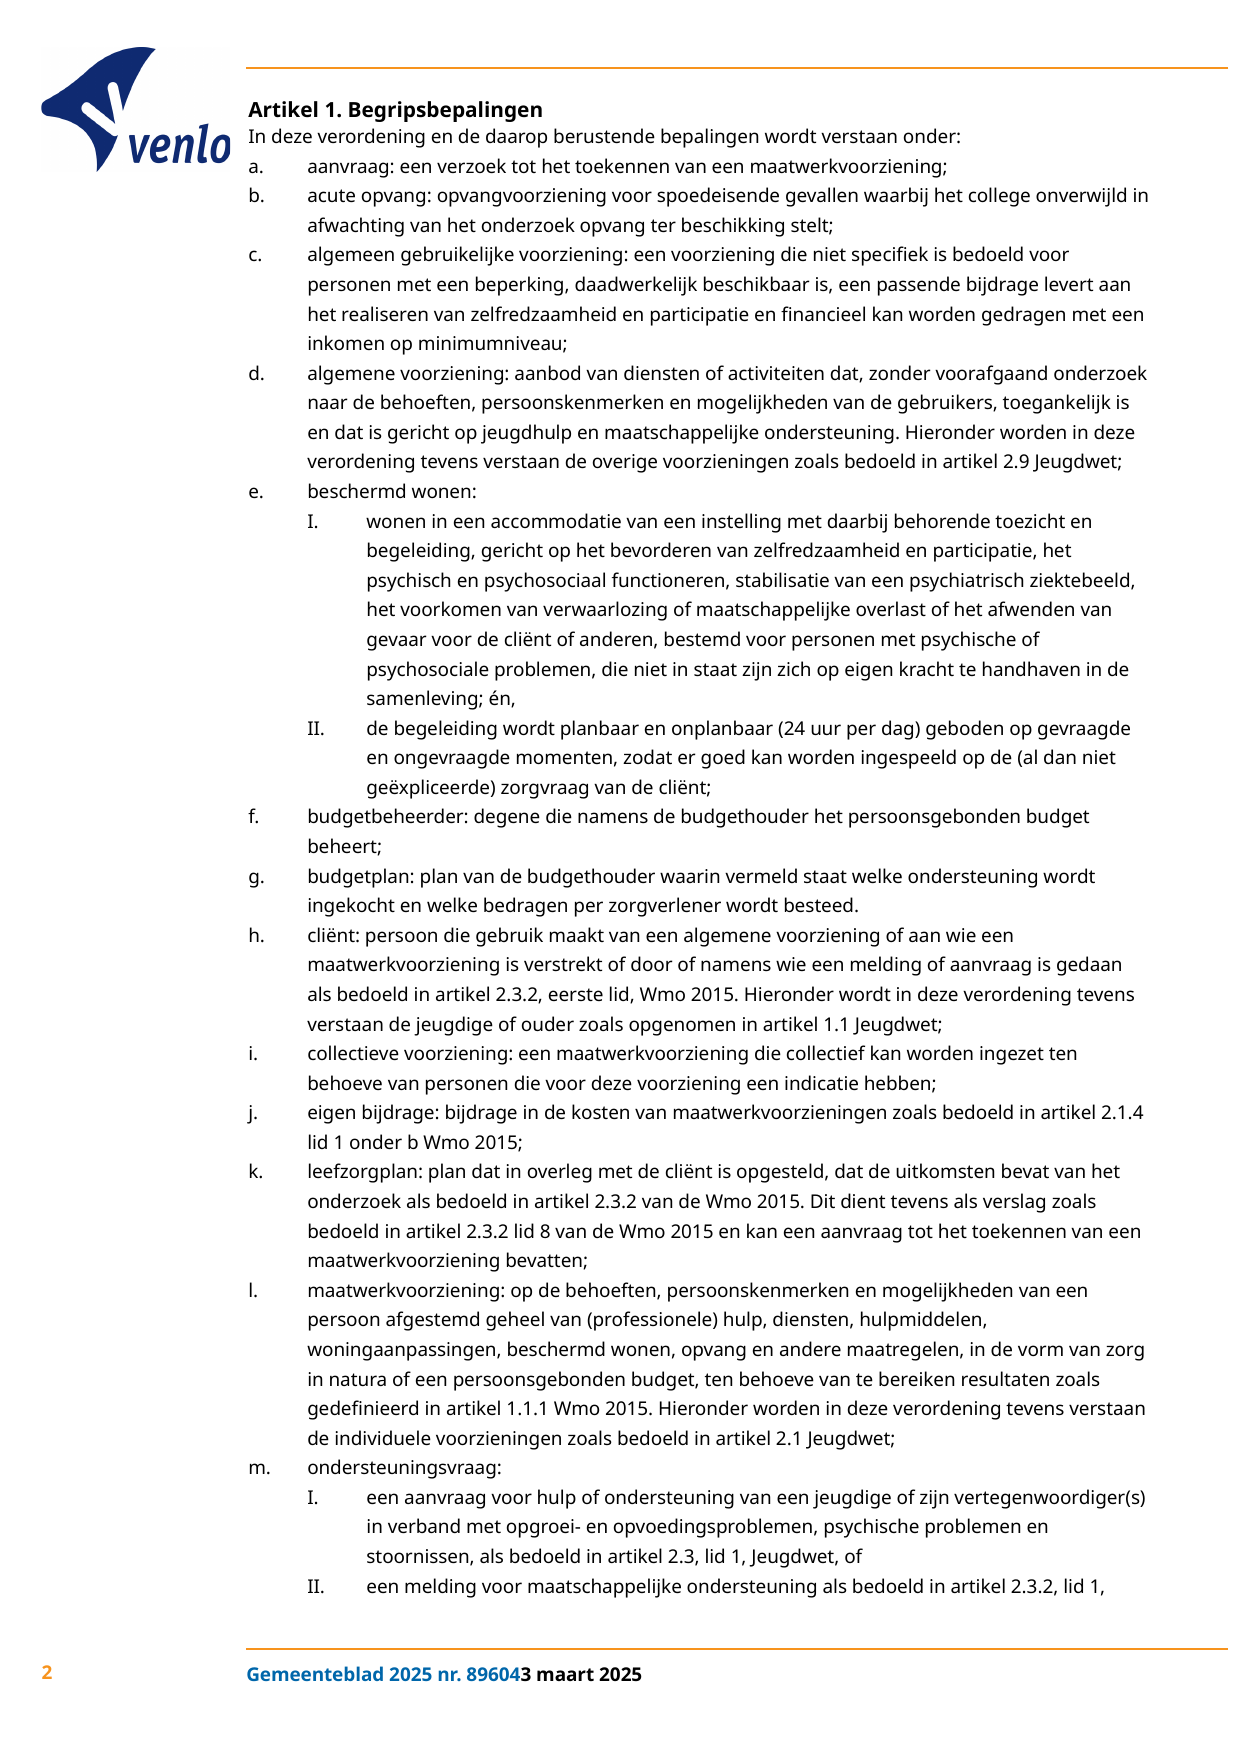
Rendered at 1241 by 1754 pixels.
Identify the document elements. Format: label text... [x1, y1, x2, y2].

list wonen in een accommodatie van een instelling met daarbij behorende toezicht en begeleiding, gericht op het bevorderen van zelfredzaamheid en participatie, het psychisch en psychosociaal functioneren, stabilisatie van een psychiatrisch ziektebeeld, het voorkomen van verwaarlozing of maatschappelijke overlast of het afwenden van gevaar voor de cliënt of anderen, bestemd voor personen met psychische of psychosociale problemen, die niet in staat zijn zich op eigen kracht te handhaven in de samenleving; én, [307, 508, 1152, 711]
list leefzorgplan: plan dat in overleg met de cliënt is opgesteld, dat de uitkomsten bevat van het onderzoek als bedoeld in artikel 2.3.2 van de Wmo 2015. Dit dient tevens als verslag zoals bedoeld in artikel 2.3.2 lid 8 van de Wmo 2015 en kan een aanvraag tot het toekennen van een maatwerkvoorziening bevatten; [248, 1159, 1152, 1273]
list cliënt: persoon die gebruik maakt van een algemene voorziening of aan wie een maatwerkvoorziening is verstrekt of door of namens wie een melding of aanvraag is gedaan als bedoeld in artikel 2.3.2, eerste lid, Wmo 2015. Hieronder wordt in deze verordening tevens verstaan de jeugdige of ouder zoals opgenomen in artikel 1.1 Jeugdwet; [248, 922, 1152, 1036]
text Artikel 1. Begripsbepalingen [248, 95, 1152, 123]
list een melding voor maatschappelijke ondersteuning als bedoeld in artikel 2.3.2, lid 1, [307, 1573, 1152, 1598]
list maatwerkvoorziening: op de behoeften, persoonskenmerken en mogelijkheden van een persoon afgestemd geheel van (professionele) hulp, diensten, hulpmiddelen, woningaanpassingen, beschermd wonen, opvang en andere maatregelen, in de vorm van zorg in natura of een persoonsgebonden budget, ten behoeve van te bereiken resultaten zoals gedefinieerd in artikel 1.1.1 Wmo 2015. Hieronder worden in deze verordening tevens verstaan de individuele voorzieningen zoals bedoeld in artikel 2.1 Jeugdwet; [248, 1277, 1152, 1451]
list budgetplan: plan van de budgethouder waarin vermeld staat welke ondersteuning wordt ingekocht en welke bedragen per zorgverlener wordt besteed. [248, 863, 1152, 918]
list een aanvraag voor hulp of ondersteuning van een jeugdige of zijn vertegenwoordiger(s) in verband met opgroei- en opvoedingsproblemen, psychische problemen en stoornissen, als bedoeld in artikel 2.3, lid 1, Jeugdwet, of [307, 1484, 1152, 1569]
list acute opvang: opvangvoorziening voor spoedeisende gevallen waarbij het college onverwijld in afwachting van het onderzoek opvang ter beschikking stelt; [248, 182, 1152, 238]
list algemene voorziening: aanbod van diensten of activiteiten dat, zonder voorafgaand onderzoek naar de behoeften, persoonskenmerken en mogelijkheden van de gebruikers, toegankelijk is en dat is gericht op jeugdhulp en maatschappelijke ondersteuning. Hieronder worden in deze verordening tevens verstaan de overige voorzieningen zoals bedoeld in artikel 2.9 Jeugdwet; [248, 360, 1152, 474]
list aanvraag: een verzoek tot het toekennen van een maatwerkvoorziening; [248, 153, 1152, 178]
list budgetbeheerder: degene die namens de budgethouder het persoonsgebonden budget beheert; [248, 804, 1152, 859]
picture [41, 47, 231, 172]
list algemeen gebruikelijke voorziening: een voorziening die niet specifiek is bedoeld voor personen met een beperking, daadwerkelijk beschikbaar is, een passende bijdrage levert aan het realiseren van zelfredzaamheid en participatie en financieel kan worden gedragen met een inkomen op minimumniveau; [248, 242, 1152, 356]
list de begeleiding wordt planbaar en onplanbaar (24 uur per dag) geboden op gevraagde en ongevraagde momenten, zodat er goed kan worden ingespeeld op de (al dan niet geëxpliceerde) zorgvraag van de cliënt; [307, 715, 1152, 800]
list beschermd wonen: [248, 478, 1152, 504]
text In deze verordening en de daarop berustende bepalingen wordt verstaan onder: [248, 123, 1152, 149]
list eigen bijdrage: bijdrage in de kosten van maatwerkvoorzieningen zoals bedoeld in artikel 2.1.4 lid 1 onder b Wmo 2015; [248, 1099, 1152, 1155]
list collectieve voorziening: een maatwerkvoorziening die collectief kan worden ingezet ten behoeve van personen die voor deze voorziening een indicatie hebben; [248, 1040, 1152, 1096]
list ondersteuningsvraag: [248, 1454, 1152, 1480]
